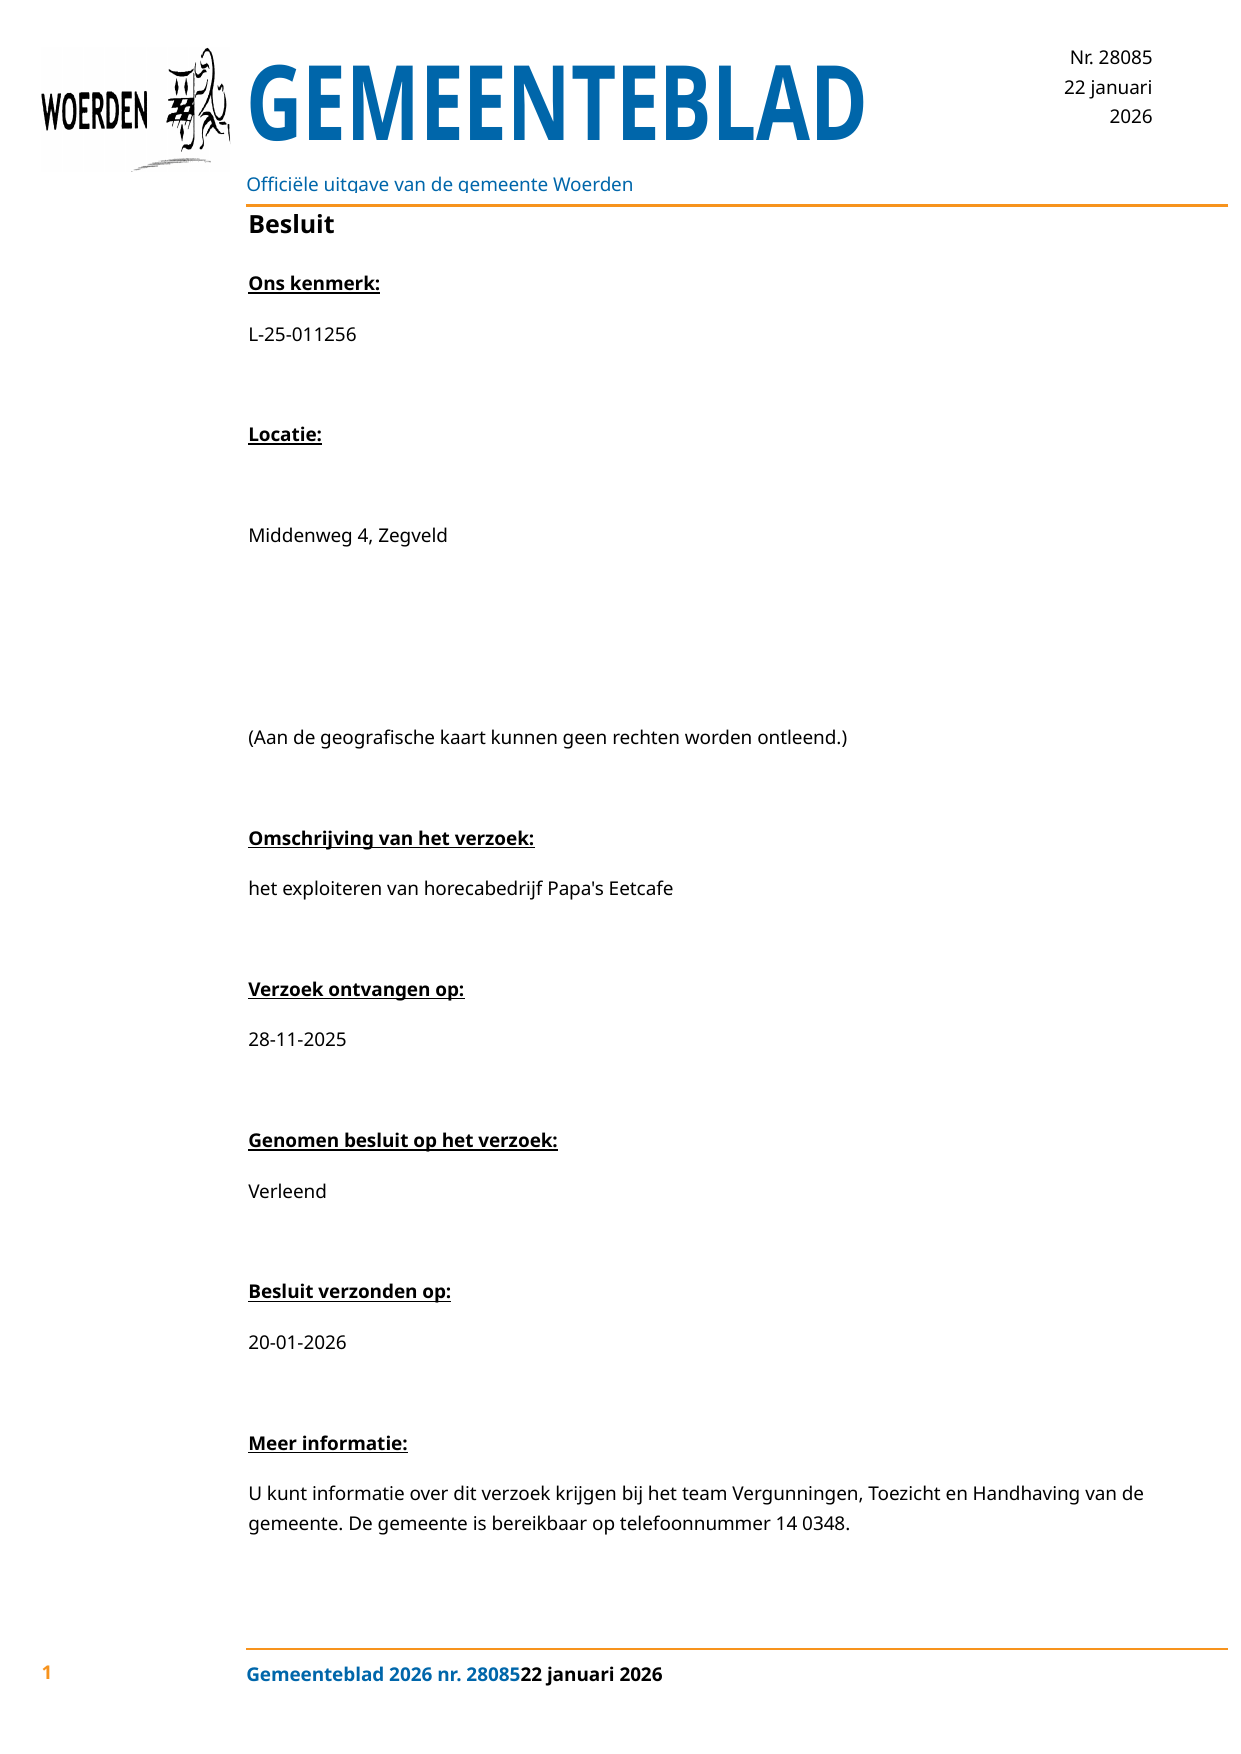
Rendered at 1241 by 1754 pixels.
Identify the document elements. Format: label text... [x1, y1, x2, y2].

text Verzoek ontvangen op: [248, 976, 1152, 1002]
text het exploiteren van horecabedrijf Papa's Eetcafe [248, 875, 1152, 901]
text Besluit verzonden op: [248, 1279, 1152, 1304]
text (Aan de geografische kaart kunnen geen rechten worden ontleend.) [248, 724, 1152, 750]
text Ons kenmerk: [248, 270, 1152, 296]
text Verleend [248, 1178, 1152, 1203]
picture [41, 47, 231, 172]
text Genomen besluit op het verzoek: [248, 1127, 1152, 1153]
text Besluit [248, 207, 1152, 241]
text 20-01-2026 [248, 1329, 1152, 1355]
text 28-11-2025 [248, 1027, 1152, 1052]
text Meer informatie: [248, 1430, 1152, 1456]
text L-25-011256 [248, 321, 1152, 346]
text Omschrijving van het verzoek: [248, 825, 1152, 851]
text U kunt informatie over dit verzoek krijgen bij het team Vergunningen, Toezicht en Handhaving van de gemeente. De gemeente is bereikbaar op telefoonnummer 14 0348. [248, 1480, 1152, 1536]
text Middenweg 4, Zegveld [248, 522, 1152, 548]
text Locatie: [248, 422, 1152, 447]
